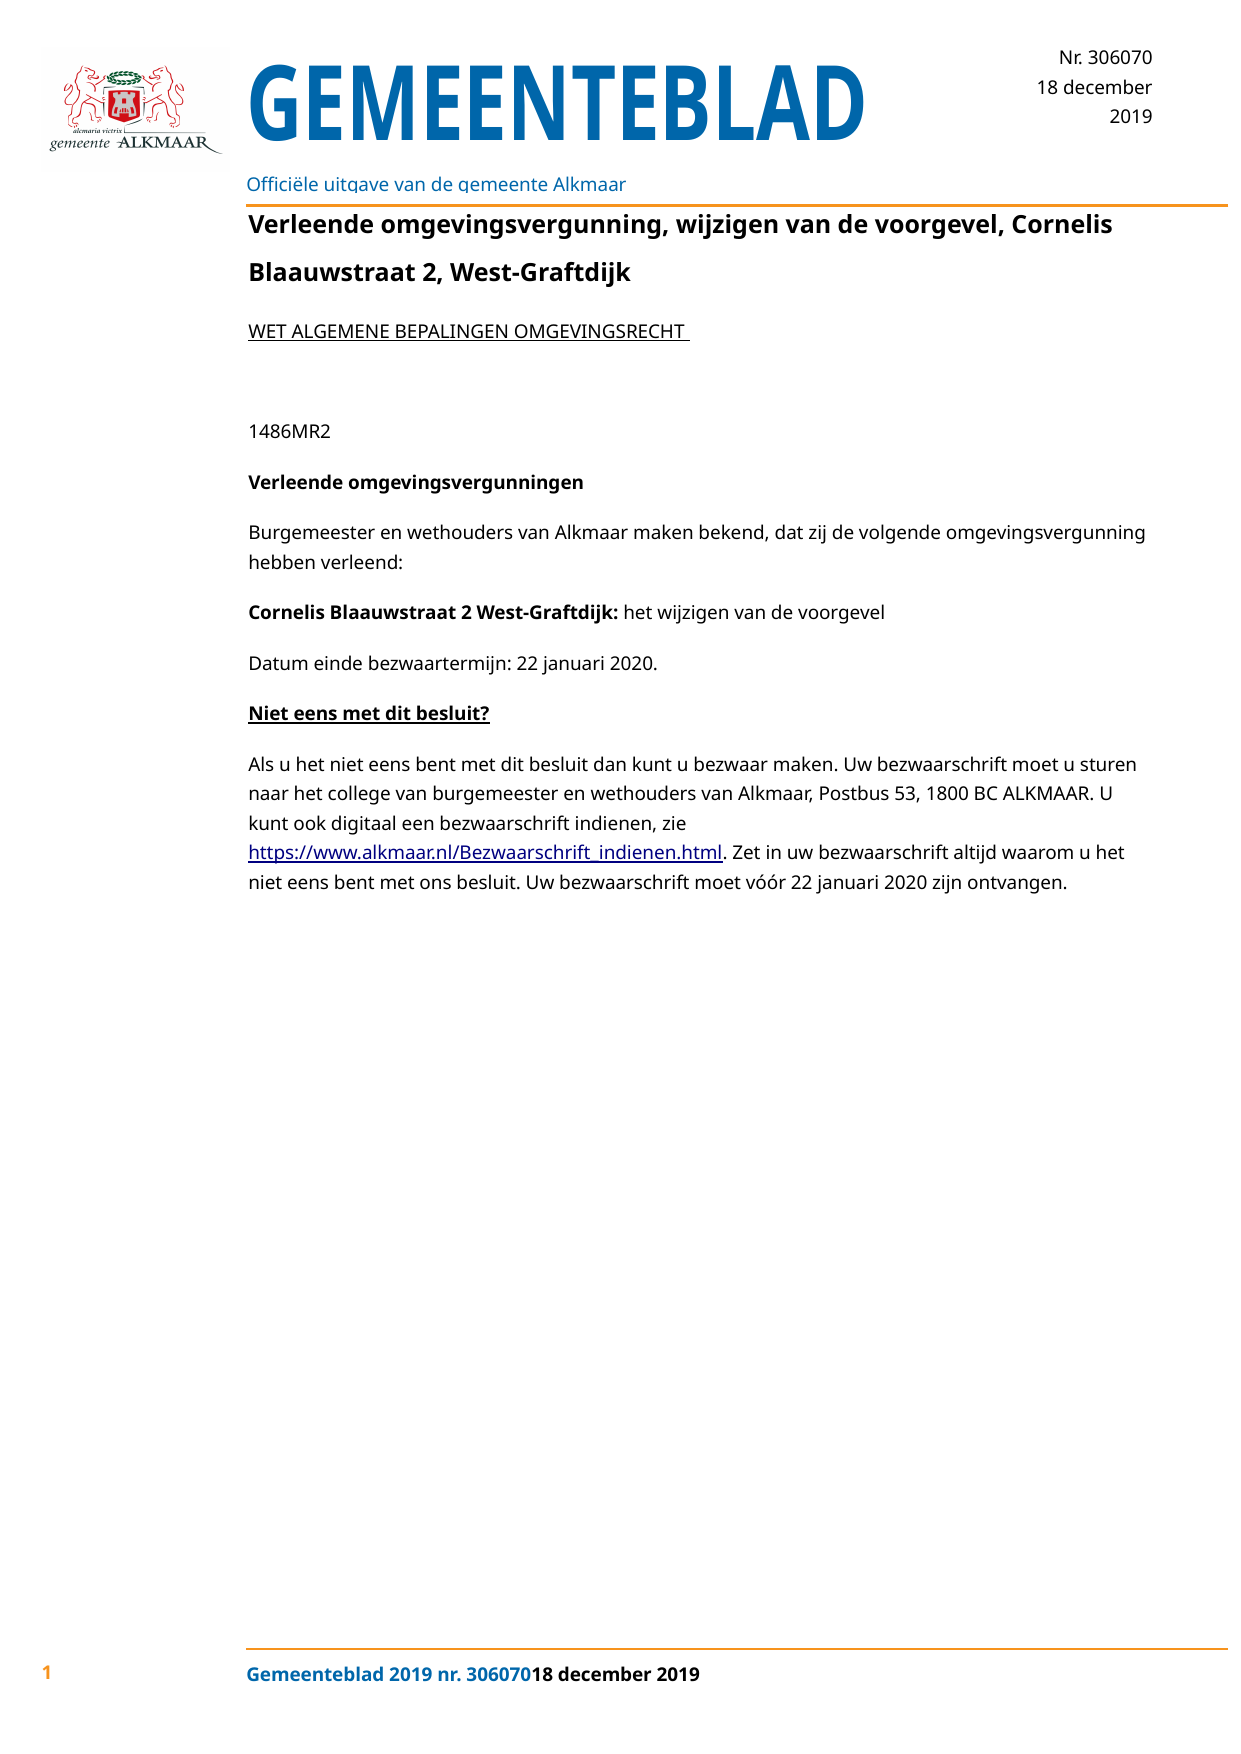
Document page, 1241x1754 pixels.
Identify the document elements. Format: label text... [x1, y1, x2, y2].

text WET ALGEMENE BEPALINGEN OMGEVINGSRECHT [248, 318, 1152, 344]
text Verleende omgevingsvergunningen [248, 469, 1152, 495]
text Datum einde bezwaartermijn: 22 januari 2020. [248, 650, 1152, 676]
text Als u het niet eens bent met dit besluit dan kunt u bezwaar maken. Uw bezwaarschrift moet u sturen naar het college van burgemeester en wethouders van Alkmaar, Postbus 53, 1800 BC ALKMAAR. U kunt ook digitaal een bezwaarschrift indienen, zie https://www.alkmaar.nl/Bezwaarschrift_indienen.html. Zet in uw bezwaarschrift altijd waarom u het niet eens bent met ons besluit. Uw bezwaarschrift moet vóór 22 januari 2020 zijn ontvangen. [248, 751, 1152, 895]
text Verleende omgevingsvergunning, wijzigen van de voorgevel, Cornelis Blaauwstraat 2, West-Graftdijk [248, 207, 1152, 288]
text Niet eens met dit besluit? [248, 700, 1152, 726]
text Burgemeester en wethouders van Alkmaar maken bekend, dat zij de volgende omgevingsvergunning hebben verleend: [248, 519, 1152, 575]
picture [41, 47, 231, 172]
text 1486MR2 [248, 419, 1152, 444]
text Cornelis Blaauwstraat 2 West-Graftdijk: het wijzigen van de voorgevel [248, 599, 1152, 625]
